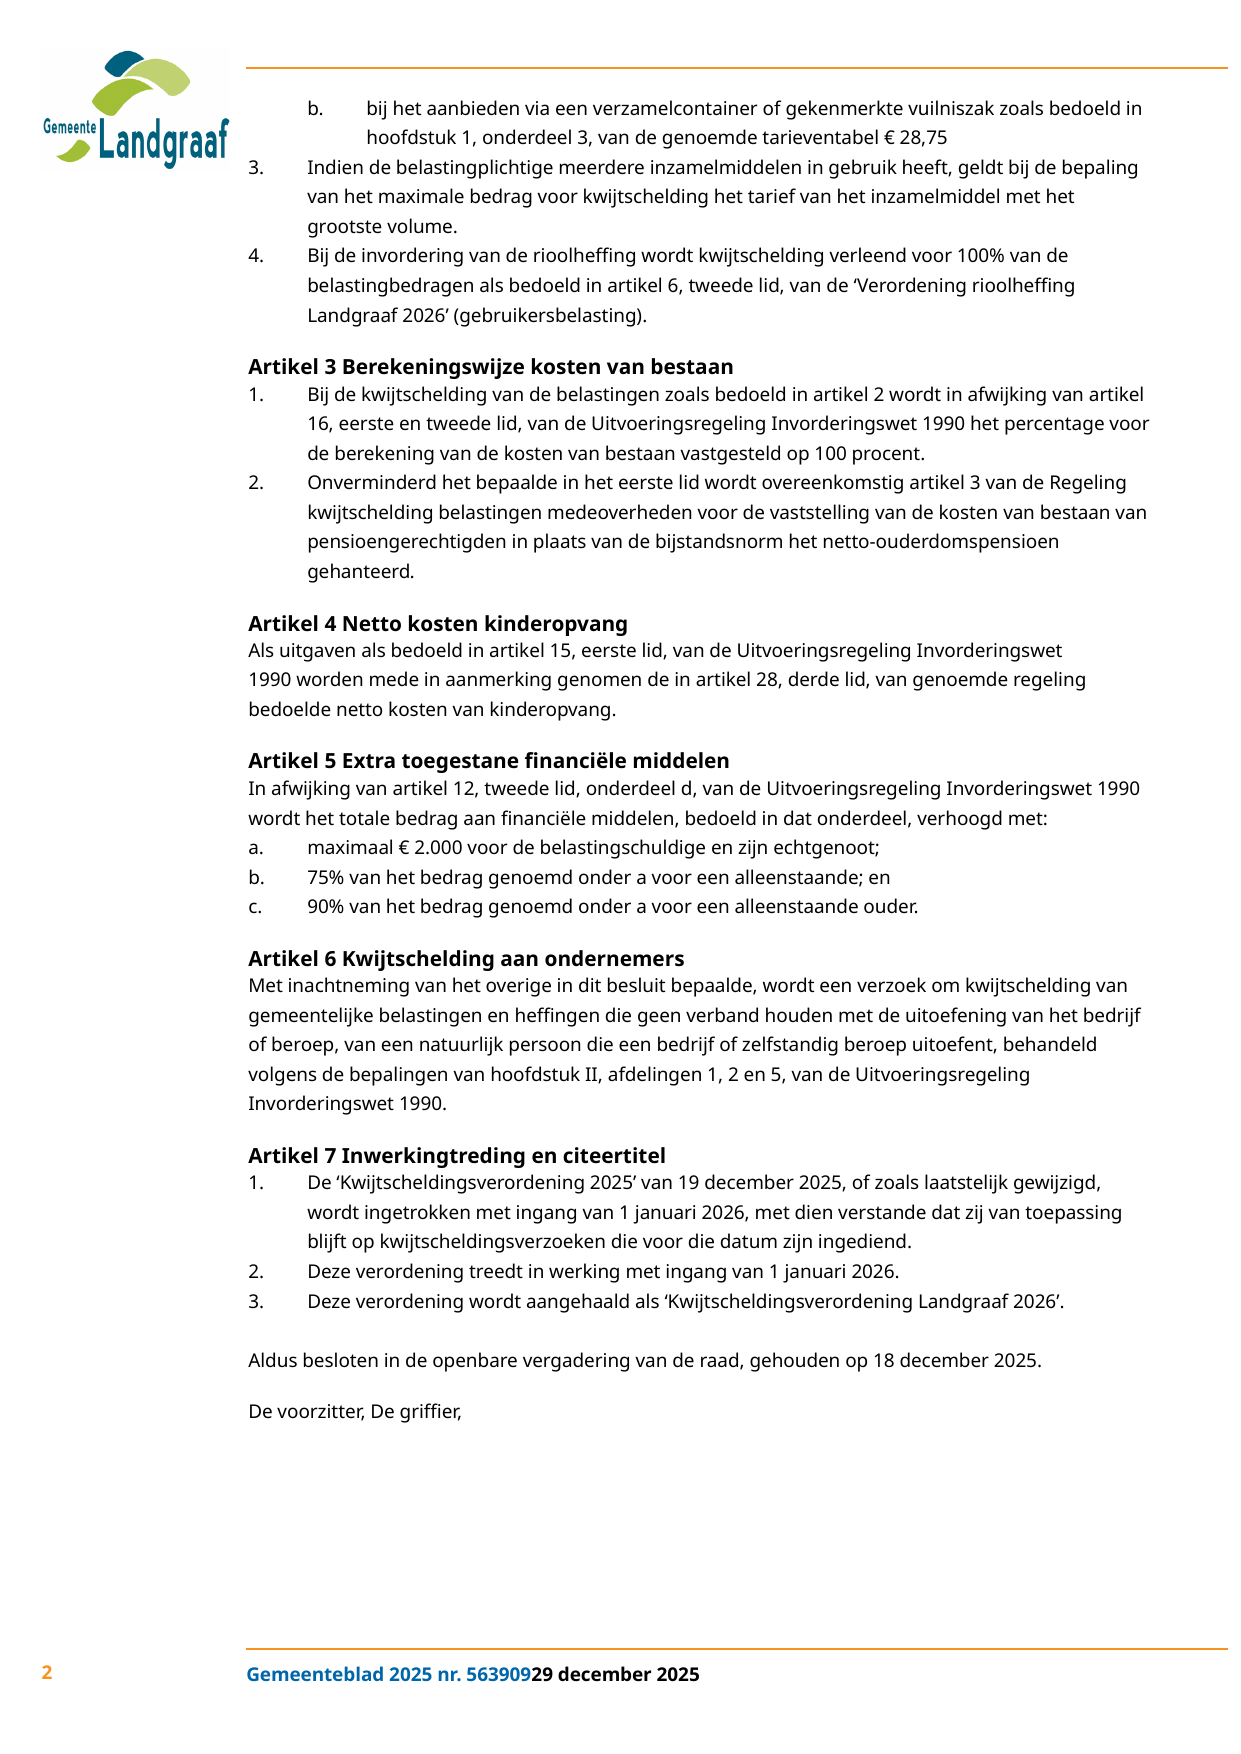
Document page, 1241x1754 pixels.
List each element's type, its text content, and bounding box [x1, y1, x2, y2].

list Deze verordening treedt in werking met ingang van 1 januari 2026. [248, 1258, 1152, 1284]
list bij het aanbieden via een verzamelcontainer of gekenmerkte vuilniszak zoals bedoeld in hoofdstuk 1, onderdeel 3, van de genoemde tarieventabel € 28,75 [307, 95, 1152, 150]
list Bij de invordering van de rioolheffing wordt kwijtschelding verleend voor 100% van de belastingbedragen als bedoeld in artikel 6, tweede lid, van de ‘Verordening rioolheffing Landgraaf 2026’ (gebruikersbelasting). [248, 243, 1152, 328]
text In afwijking van artikel 12, tweede lid, onderdeel d, van de Uitvoeringsregeling Invorderingswet 1990 wordt het totale bedrag aan financiële middelen, bedoeld in dat onderdeel, verhoogd met: [248, 775, 1152, 830]
list 90% van het bedrag genoemd onder a voor een alleenstaande ouder. [248, 893, 1152, 919]
list Onverminderd het bepaalde in het eerste lid wordt overeenkomstig artikel 3 van de Regeling kwijtschelding belastingen medeoverheden voor de vaststelling van de kosten van bestaan van pensioengerechtigden in plaats van de bijstandsnorm het netto-ouderdomspensioen gehanteerd. [248, 469, 1152, 584]
text De voorzitter, De griffier, [248, 1398, 1152, 1424]
list Deze verordening wordt aangehaald als ‘Kwijtscheldingsverordening Landgraaf 2026’. [248, 1288, 1152, 1313]
text Aldus besloten in de openbare vergadering van de raad, gehouden op 18 december 2025. [248, 1347, 1152, 1373]
text Artikel 6 Kwijtschelding aan ondernemers [248, 944, 1152, 972]
list 75% van het bedrag genoemd onder a voor een alleenstaande; en [248, 864, 1152, 889]
list Bij de kwijtschelding van de belastingen zoals bedoeld in artikel 2 wordt in afwijking van artikel 16, eerste en tweede lid, van de Uitvoeringsregeling Invorderingswet 1990 het percentage voor de berekening van de kosten van bestaan vastgesteld op 100 procent. [248, 381, 1152, 466]
text Artikel 7 Inwerkingtreding en citeertitel [248, 1141, 1152, 1169]
picture [41, 47, 231, 172]
list Indien de belastingplichtige meerdere inzamelmiddelen in gebruik heeft, geldt bij de bepaling van het maximale bedrag voor kwijtschelding het tarief van het inzamelmiddel met het grootste volume. [248, 154, 1152, 239]
text Artikel 5 Extra toegestane financiële middelen [248, 747, 1152, 775]
text Artikel 4 Netto kosten kinderopvang [248, 609, 1152, 637]
list maximaal € 2.000 voor de belastingschuldige en zijn echtgenoot; [248, 834, 1152, 860]
list De ‘Kwijtscheldingsverordening 2025’ van 19 december 2025, of zoals laatstelijk gewijzigd, wordt ingetrokken met ingang van 1 januari 2026, met dien verstande dat zij van toepassing blijft op kwijtscheldingsverzoeken die voor die datum zijn ingediend. [248, 1169, 1152, 1254]
text Met inachtneming van het overige in dit besluit bepaalde, wordt een verzoek om kwijtschelding van gemeentelijke belastingen en heffingen die geen verband houden met de uitoefening van het bedrijf of beroep, van een natuurlijk persoon die een bedrijf of zelfstandig beroep uitoefent, behandeld volgens de bepalingen van hoofdstuk II, afdelingen 1, 2 en 5, van de Uitvoeringsregeling Invorderingswet 1990. [248, 972, 1152, 1116]
text Artikel 3 Berekeningswijze kosten van bestaan [248, 352, 1152, 381]
text Als uitgaven als bedoeld in artikel 15, eerste lid, van de Uitvoeringsregeling Invorderingswet 1990 worden mede in aanmerking genomen de in artikel 28, derde lid, van genoemde regeling bedoelde netto kosten van kinderopvang. [248, 637, 1152, 722]
